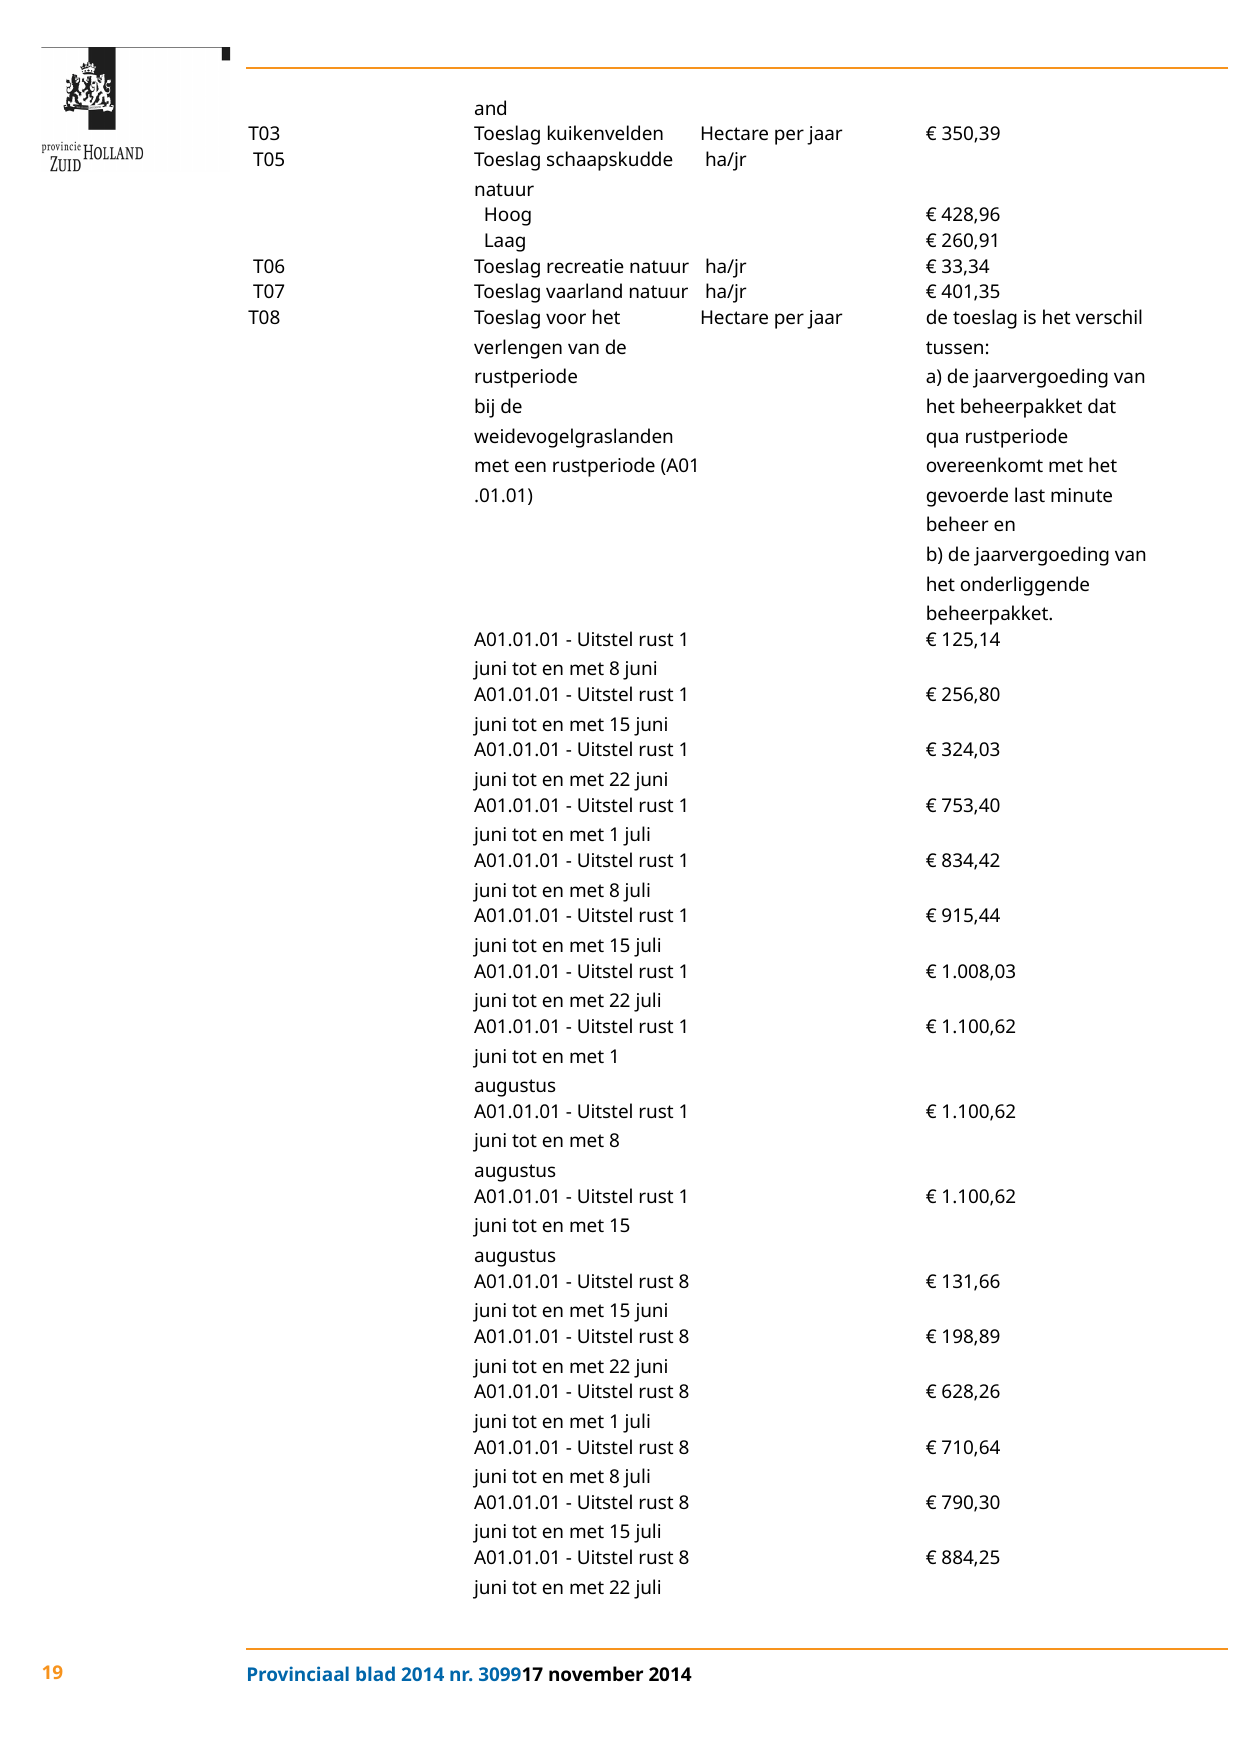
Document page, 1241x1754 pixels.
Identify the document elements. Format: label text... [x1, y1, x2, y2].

table_cell € 753,40 [926, 792, 1152, 847]
table_cell A01.01.01 - Uitstel rust 1 juni tot en met 15 juli [474, 903, 700, 958]
table_cell [248, 737, 474, 792]
table_cell [248, 1489, 474, 1544]
table_cell [700, 1183, 926, 1268]
table_cell T08 [248, 305, 474, 626]
table_cell € 33,34 [926, 253, 1152, 279]
table_cell Toeslag vaarland natuur [474, 279, 700, 304]
table_cell [248, 681, 474, 737]
table_cell € 131,66 [926, 1268, 1152, 1323]
table_cell A01.01.01 - Uitstel rust 8 juni tot en met 15 juni [474, 1268, 700, 1323]
table_cell [700, 626, 926, 681]
table_cell T06 [248, 253, 474, 279]
table_cell [700, 95, 926, 121]
table_cell [248, 227, 474, 253]
table_cell € 915,44 [926, 903, 1152, 958]
table_cell [700, 1268, 926, 1323]
table_cell [700, 1323, 926, 1378]
table_cell € 324,03 [926, 737, 1152, 792]
table_cell [700, 1098, 926, 1183]
table_cell € 260,91 [926, 227, 1152, 253]
table_cell [248, 1098, 474, 1183]
table_cell [248, 903, 474, 958]
table_cell € 401,35 [926, 279, 1152, 304]
table_cell A01.01.01 - Uitstel rust 1 juni tot en met 8 augustus [474, 1098, 700, 1183]
table_cell Toeslag recreatie natuur [474, 253, 700, 279]
table_cell A01.01.01 - Uitstel rust 1 juni tot en met 15 augustus [474, 1183, 700, 1268]
table_cell [248, 1268, 474, 1323]
table_cell A01.01.01 - Uitstel rust 8 juni tot en met 22 juli [474, 1545, 700, 1600]
table_cell [248, 1379, 474, 1434]
table_cell [700, 202, 926, 227]
table_cell € 350,39 [926, 121, 1152, 146]
table_cell € 1.008,03 [926, 958, 1152, 1013]
table_cell € 834,42 [926, 847, 1152, 903]
table_cell A01.01.01 - Uitstel rust 1 juni tot en met 1 juli [474, 792, 700, 847]
table_cell € 884,25 [926, 1545, 1152, 1600]
table_cell [700, 1545, 926, 1600]
table_cell € 198,89 [926, 1323, 1152, 1378]
table_cell T07 [248, 279, 474, 304]
table_cell € 428,96 [926, 202, 1152, 227]
table_cell ha/jr [700, 146, 926, 202]
table_cell € 125,14 [926, 626, 1152, 681]
table_cell and [474, 95, 700, 121]
table_cell A01.01.01 - Uitstel rust 1 juni tot en met 1 augustus [474, 1013, 700, 1098]
table_cell A01.01.01 - Uitstel rust 8 juni tot en met 8 juli [474, 1434, 700, 1489]
table_cell A01.01.01 - Uitstel rust 1 juni tot en met 8 juni [474, 626, 700, 681]
table_cell Toeslag schaapskudde natuur [474, 146, 700, 202]
table_cell Laag [474, 227, 700, 253]
table_cell [248, 1545, 474, 1600]
table_cell € 1.100,62 [926, 1183, 1152, 1268]
table_cell [700, 227, 926, 253]
table_cell [248, 847, 474, 903]
table_cell Toeslag kuikenvelden [474, 121, 700, 146]
table_cell [926, 95, 1152, 121]
table_cell [248, 1434, 474, 1489]
table_cell [700, 958, 926, 1013]
table_cell [700, 903, 926, 958]
table_cell [700, 1379, 926, 1434]
table_cell Hectare per jaar [700, 305, 926, 626]
table_cell T03 [248, 121, 474, 146]
table_cell € 1.100,62 [926, 1013, 1152, 1098]
table_cell [700, 1013, 926, 1098]
table_cell Toeslag voor het verlengen van de rustperiode bij de weidevogelgraslanden met een rustperiode (A01.01.01) [474, 305, 700, 626]
table_cell [248, 1323, 474, 1378]
table_cell A01.01.01 - Uitstel rust 8 juni tot en met 22 juni [474, 1323, 700, 1378]
table_cell [926, 146, 1152, 202]
table_cell [700, 1489, 926, 1544]
table_cell A01.01.01 - Uitstel rust 1 juni tot en met 15 juni [474, 681, 700, 737]
table_cell A01.01.01 - Uitstel rust 1 juni tot en met 22 juni [474, 737, 700, 792]
table_cell [248, 958, 474, 1013]
table_cell [700, 681, 926, 737]
table_cell A01.01.01 - Uitstel rust 8 juni tot en met 15 juli [474, 1489, 700, 1544]
table_cell de toeslag is het verschil tussen: a) de jaarvergoeding van het beheerpakket dat qua rustperiode overeenkomt met het gevoerde last minute beheer en b) de jaarvergoeding van het onderliggende beheerpakket. [926, 305, 1152, 626]
table_cell [248, 1183, 474, 1268]
table_cell € 628,26 [926, 1379, 1152, 1434]
table_cell [700, 737, 926, 792]
table_cell T05 [248, 146, 474, 202]
table_cell Hoog [474, 202, 700, 227]
table_cell [700, 792, 926, 847]
table_cell [700, 847, 926, 903]
picture [41, 47, 231, 172]
table_cell [248, 792, 474, 847]
table_cell ha/jr [700, 279, 926, 304]
table_cell Hectare per jaar [700, 121, 926, 146]
table_cell € 256,80 [926, 681, 1152, 737]
table_cell A01.01.01 - Uitstel rust 8 juni tot en met 1 juli [474, 1379, 700, 1434]
table_cell € 1.100,62 [926, 1098, 1152, 1183]
table_cell A01.01.01 - Uitstel rust 1 juni tot en met 8 juli [474, 847, 700, 903]
table_cell [248, 95, 474, 121]
table_cell [248, 626, 474, 681]
table_cell A01.01.01 - Uitstel rust 1 juni tot en met 22 juli [474, 958, 700, 1013]
table_cell € 710,64 [926, 1434, 1152, 1489]
table_cell ha/jr [700, 253, 926, 279]
table_cell [248, 202, 474, 227]
table_cell € 790,30 [926, 1489, 1152, 1544]
table_cell [248, 1013, 474, 1098]
table_cell [700, 1434, 926, 1489]
